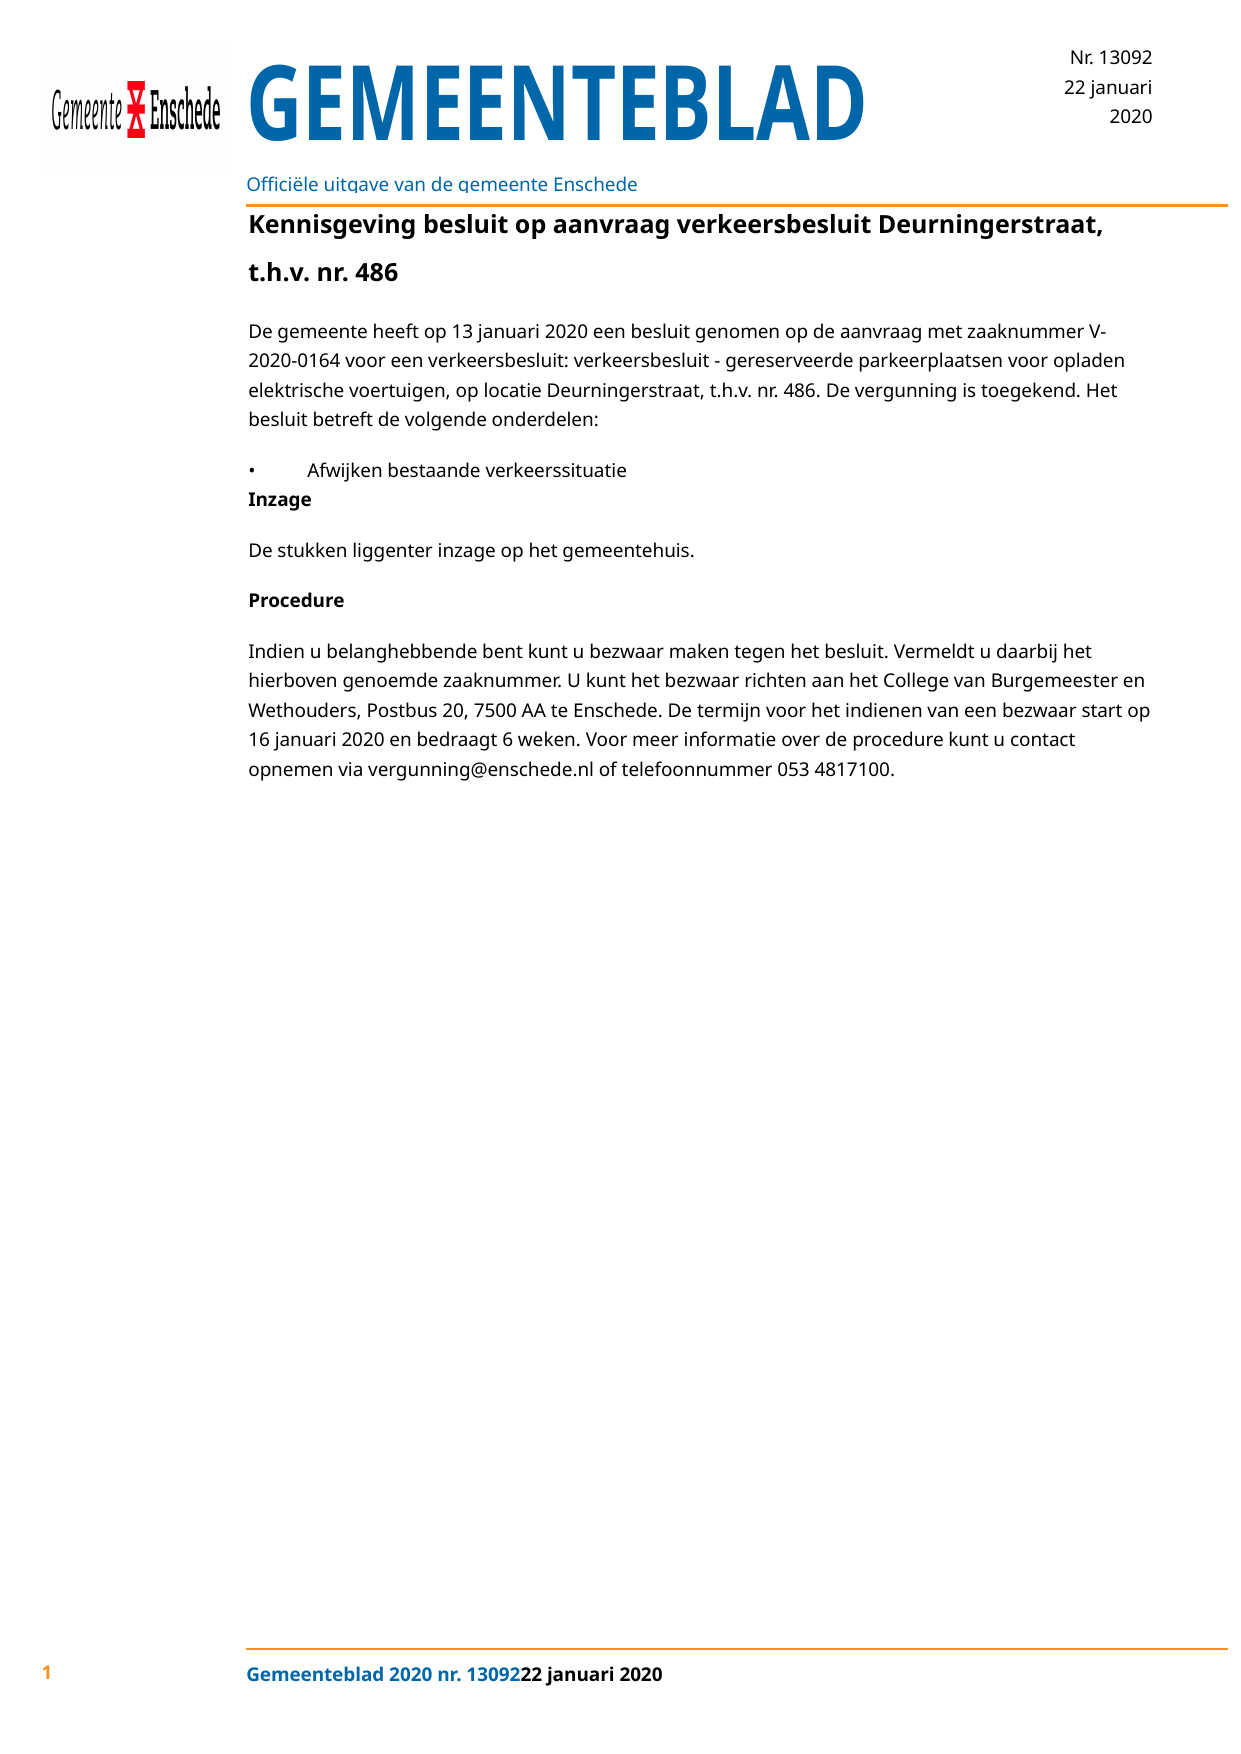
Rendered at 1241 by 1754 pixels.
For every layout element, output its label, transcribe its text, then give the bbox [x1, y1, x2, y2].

text Inzage [248, 487, 1152, 512]
text Indien u belanghebbende bent kunt u bezwaar maken tegen het besluit. Vermeldt u daarbij het hierboven genoemde zaaknummer. U kunt het bezwaar richten aan het College van Burgemees­ter en Wethouders, Postbus 20, 7500 AA te Enschede. De termijn voor het indienen van een bezwaar start op 16 januari 2020 en bedraagt 6 weken. Voor meer informatie over de procedure kunt u contact opnemen via vergunning@enschede.nl of telefoonnummer 053 4817100. [248, 638, 1152, 782]
text De gemeente heeft op 13 januari 2020 een besluit genomen op de aanvraag met zaaknummer V-2020-0164 voor een verkeersbesluit: verkeersbesluit - gereserveerde parkeerplaatsen voor opladen elektrische voertuigen, op locatie Deurningerstraat, t.h.v. nr. 486. De vergunning is toegekend. Het besluit betreft de volgende onderdelen: [248, 318, 1152, 432]
text De stukken liggenter inzage op het gemeentehuis. [248, 537, 1152, 563]
picture [41, 47, 231, 172]
list Afwijken bestaande verkeerssituatie [248, 457, 1152, 483]
text Kennisgeving besluit op aanvraag verkeersbesluit Deurningerstraat, t.h.v. nr. 486 [248, 207, 1152, 288]
text Procedure [248, 587, 1152, 613]
